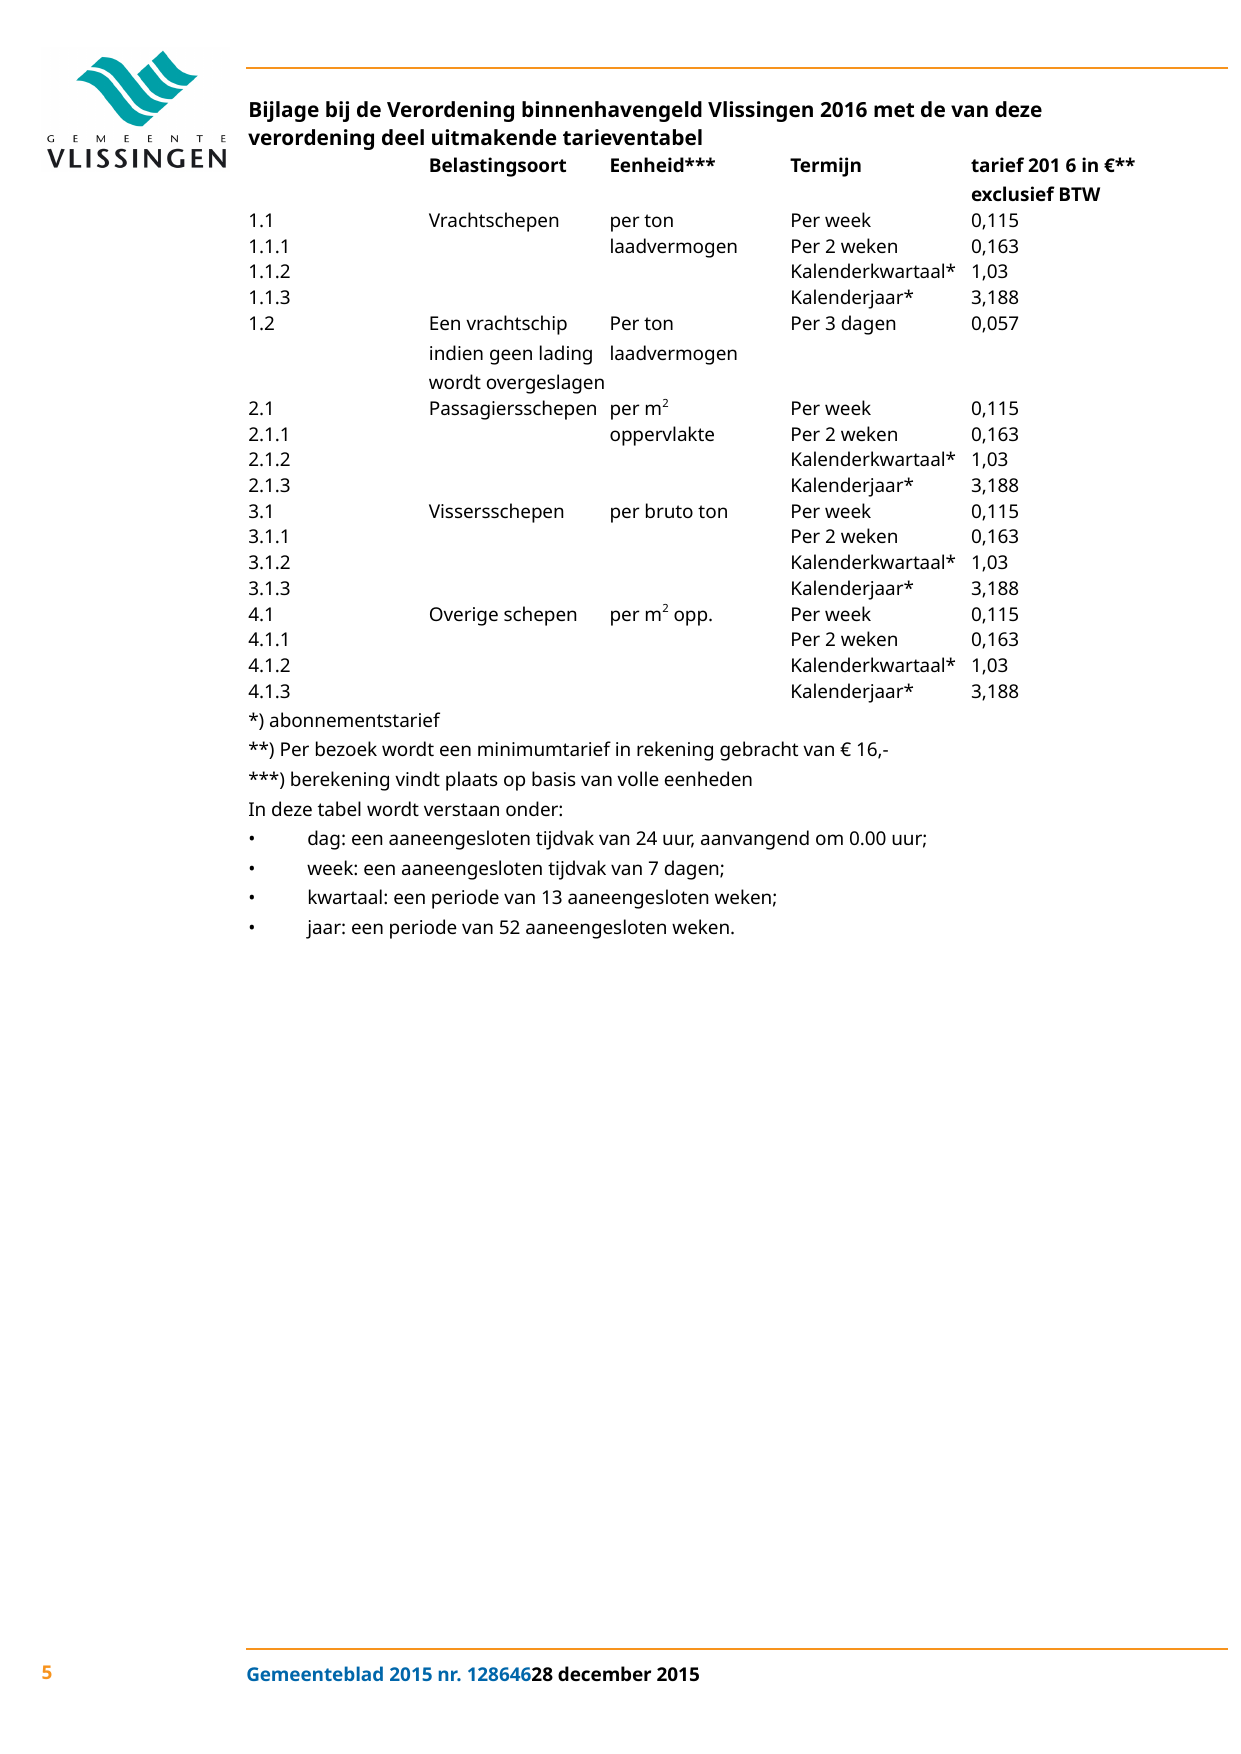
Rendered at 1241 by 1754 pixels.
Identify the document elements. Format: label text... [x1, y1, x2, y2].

table_cell laadvermogen [609, 233, 790, 259]
table_cell Per ton laadvermogen [609, 310, 790, 395]
list week: een aaneengesloten tijdvak van 7 dagen; [248, 855, 1152, 881]
table_header [248, 152, 429, 207]
table_cell Per 2 weken [790, 233, 971, 259]
table_cell 2.1.3 [248, 472, 429, 498]
table_cell [429, 652, 609, 678]
table_cell Kalenderkwartaal* [790, 549, 971, 575]
table_cell Kalenderjaar* [790, 575, 971, 601]
table_cell Per week [790, 207, 971, 233]
table_cell [429, 627, 609, 652]
table_cell 0,057 [971, 310, 1152, 395]
table_cell [429, 549, 609, 575]
table_cell 0,115 [971, 601, 1152, 627]
table_cell per bruto ton [609, 498, 790, 524]
table_cell 4.1.3 [248, 678, 429, 704]
table_cell 3,188 [971, 575, 1152, 601]
table_cell 1,03 [971, 652, 1152, 678]
table_cell 1.1.2 [248, 259, 429, 284]
table_cell [609, 524, 790, 549]
table_cell Per week [790, 498, 971, 524]
table_cell 3,188 [971, 472, 1152, 498]
table_cell 1.1 [248, 207, 429, 233]
table_cell 0,115 [971, 395, 1152, 421]
table_cell Overige schepen [429, 601, 609, 627]
table_cell [429, 472, 609, 498]
table_cell [609, 652, 790, 678]
list dag: een aaneengesloten tijdvak van 24 uur, aanvangend om 0.00 uur; [248, 825, 1152, 851]
text ***) berekening vindt plaats op basis van volle eenheden [248, 766, 1152, 792]
picture [41, 47, 231, 172]
table_cell [429, 259, 609, 284]
table_cell [429, 421, 609, 446]
table_cell 2.1.1 [248, 421, 429, 446]
table_cell 2.1 [248, 395, 429, 421]
table_cell Kalenderkwartaal* [790, 259, 971, 284]
table_cell 0,163 [971, 421, 1152, 446]
table_cell 3,188 [971, 678, 1152, 704]
table_cell 3.1.2 [248, 549, 429, 575]
table_cell [429, 678, 609, 704]
table_cell Kalenderkwartaal* [790, 446, 971, 472]
table_cell 0,115 [971, 207, 1152, 233]
table_cell [429, 284, 609, 310]
table_cell 1.1.1 [248, 233, 429, 259]
table_cell Per 3 dagen [790, 310, 971, 395]
table_cell per m2 opp. [609, 601, 790, 627]
table_cell oppervlakte [609, 421, 790, 446]
table_cell [429, 233, 609, 259]
table_cell [609, 575, 790, 601]
table_header Termijn [790, 152, 971, 207]
text *) abonnementstarief [248, 707, 1152, 733]
table_header Eenheid*** [609, 152, 790, 207]
table_cell Vrachtschepen [429, 207, 609, 233]
table_cell Kalenderkwartaal* [790, 652, 971, 678]
table_cell Een vrachtschip indien geen lading wordt overgeslagen [429, 310, 609, 395]
list kwartaal: een periode van 13 aaneengesloten weken; [248, 884, 1152, 910]
table_cell Vissersschepen [429, 498, 609, 524]
table_cell Kalenderjaar* [790, 678, 971, 704]
table_cell 3.1.1 [248, 524, 429, 549]
table_header tarief 201 6 in €** exclusief BTW [971, 152, 1152, 207]
table_cell [429, 575, 609, 601]
table_cell 1,03 [971, 549, 1152, 575]
table_cell 4.1.2 [248, 652, 429, 678]
table_cell [609, 446, 790, 472]
table_cell 0,163 [971, 233, 1152, 259]
table_cell 3,188 [971, 284, 1152, 310]
table_cell 2.1.2 [248, 446, 429, 472]
table_cell Per 2 weken [790, 627, 971, 652]
list jaar: een periode van 52 aaneengesloten weken. [248, 914, 1152, 940]
table_cell [609, 549, 790, 575]
table_cell per m2 [609, 395, 790, 421]
table_cell 1.2 [248, 310, 429, 395]
table_header Belastingsoort [429, 152, 609, 207]
table_cell Per 2 weken [790, 421, 971, 446]
table_cell Kalenderjaar* [790, 284, 971, 310]
text Bijlage bij de Verordening binnenhavengeld Vlissingen 2016 met de van deze verordening deel uitmakende tarieventabel [248, 95, 1152, 152]
table_cell 4.1.1 [248, 627, 429, 652]
table_cell [609, 259, 790, 284]
table_cell [609, 472, 790, 498]
table_cell [429, 446, 609, 472]
table_cell 0,163 [971, 627, 1152, 652]
table_cell Per 2 weken [790, 524, 971, 549]
table_cell [609, 284, 790, 310]
table_cell 1,03 [971, 446, 1152, 472]
text In deze tabel wordt verstaan onder: [248, 796, 1152, 821]
table_cell Passagiersschepen [429, 395, 609, 421]
table_cell 4.1 [248, 601, 429, 627]
table_cell Kalenderjaar* [790, 472, 971, 498]
table_cell 0,163 [971, 524, 1152, 549]
table_cell 3.1.3 [248, 575, 429, 601]
table_cell 1.1.3 [248, 284, 429, 310]
table_cell per ton [609, 207, 790, 233]
table_cell 3.1 [248, 498, 429, 524]
table_cell Per week [790, 601, 971, 627]
table_cell [609, 627, 790, 652]
table_cell [429, 524, 609, 549]
table_cell Per week [790, 395, 971, 421]
text **) Per bezoek wordt een minimumtarief in rekening gebracht van € 16,- [248, 737, 1152, 762]
table_cell 1,03 [971, 259, 1152, 284]
table_cell 0,115 [971, 498, 1152, 524]
table_cell [609, 678, 790, 704]
